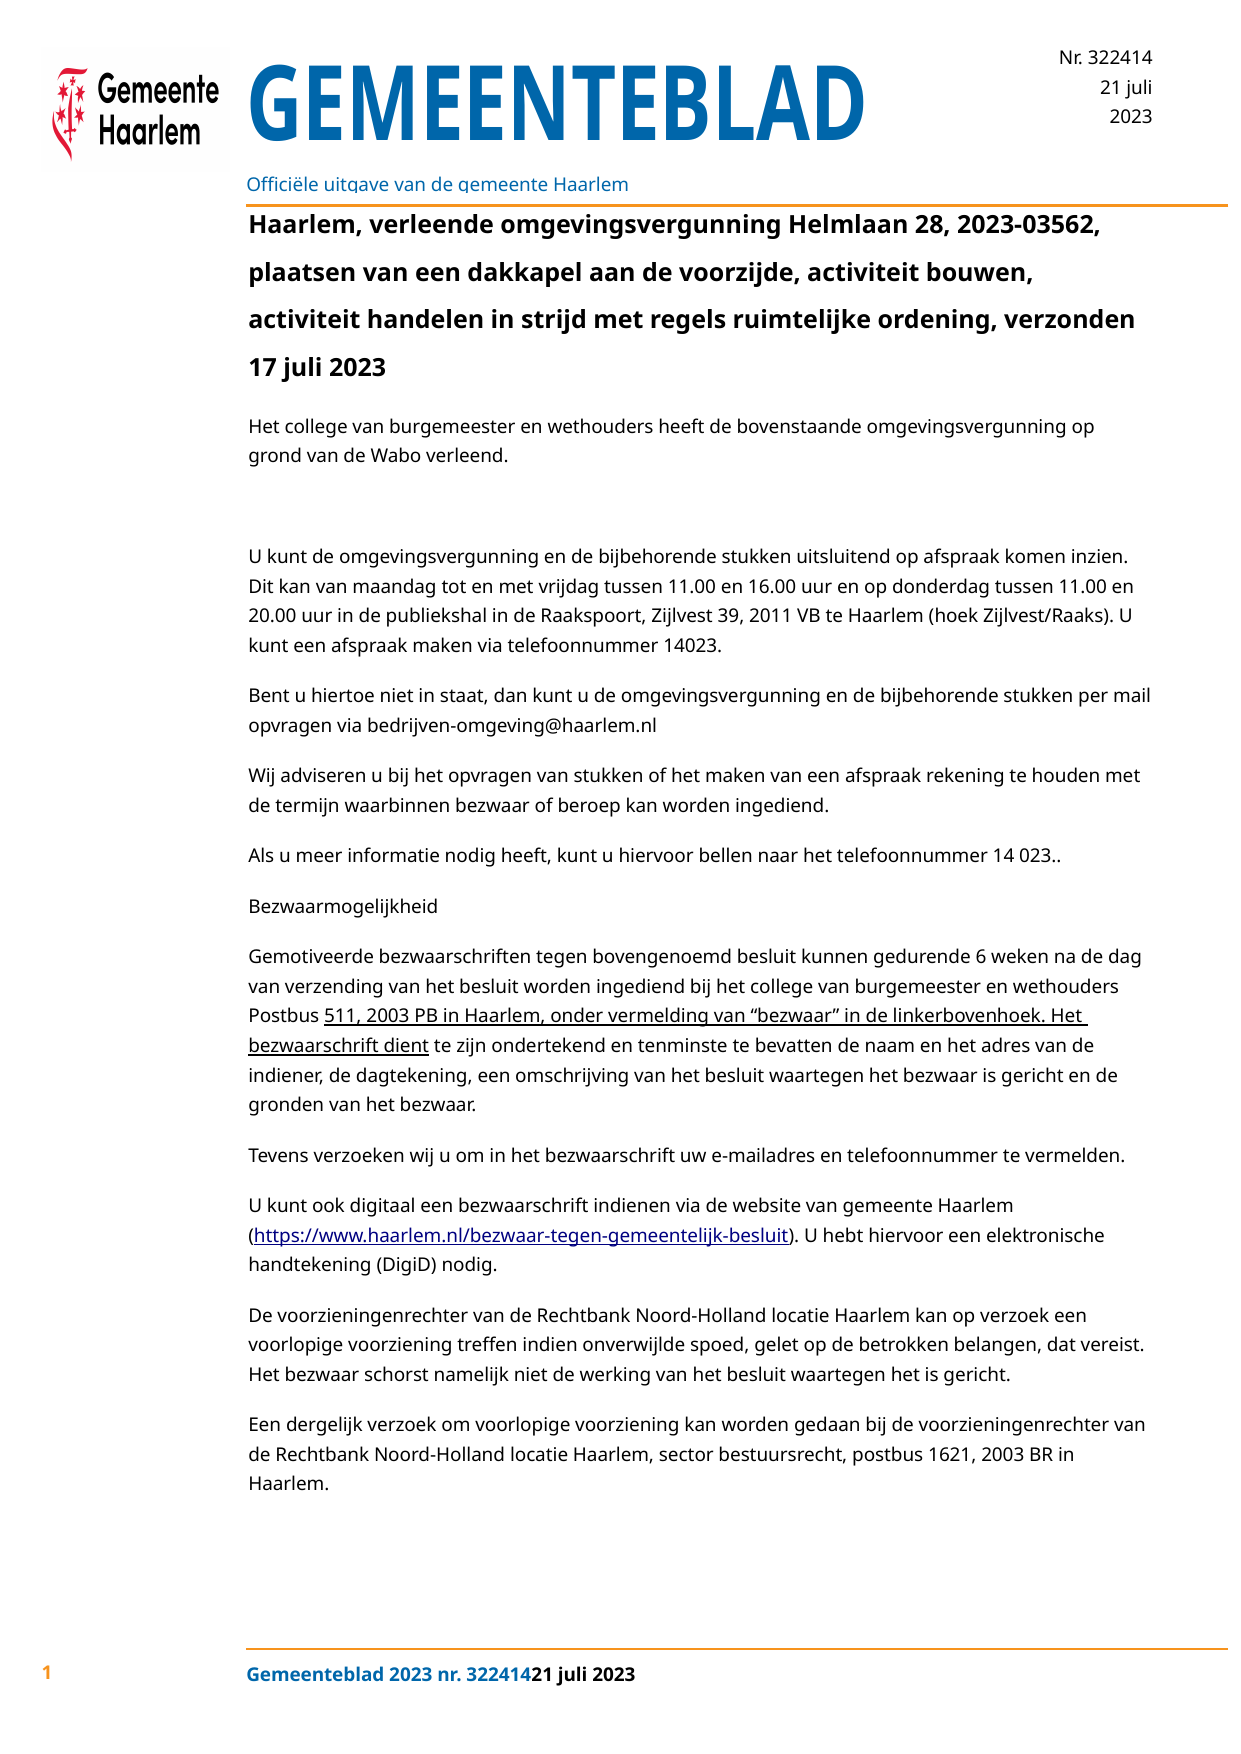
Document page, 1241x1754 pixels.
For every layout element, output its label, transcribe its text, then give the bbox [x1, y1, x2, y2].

text U kunt de omgevingsvergunning en de bijbehorende stukken uitsluitend op afspraak komen inzien. Dit kan van maandag tot en met vrijdag tussen 11.00 en 16.00 uur en op donderdag tussen 11.00 en 20.00 uur in de publiekshal in de Raakspoort, Zijlvest 39, 2011 VB te Haarlem (hoek Zijlvest/Raaks). U kunt een afspraak maken via telefoonnummer 14023. [248, 543, 1152, 658]
text Bezwaarmogelijkheid [248, 893, 1152, 919]
text Gemotiveerde bezwaarschriften tegen bovengenoemd besluit kunnen gedurende 6 weken na de dag van verzending van het besluit worden ingediend bij het college van burgemeester en wethouders Postbus 511, 2003 PB in Haarlem, onder vermelding van “bezwaar” in de linkerbovenhoek. Het bezwaarschrift dient te zijn ondertekend en tenminste te bevatten de naam en het adres van de indiener, de dagtekening, een omschrijving van het besluit waartegen het bezwaar is gericht en de gronden van het bezwaar. [248, 943, 1152, 1117]
text Een dergelijk verzoek om voorlopige voorziening kan worden gedaan bij de voorzieningenrechter van de Rechtbank Noord-Holland locatie Haarlem, sector bestuursrecht, postbus 1621, 2003 BR in Haarlem. [248, 1411, 1152, 1496]
text Bent u hiertoe niet in staat, dan kunt u de omgevingsvergunning en de bijbehorende stukken per mail opvragen via bedrijven-omgeving@haarlem.nl [248, 683, 1152, 738]
text Wij adviseren u bij het opvragen van stukken of het maken van een afspraak rekening te houden met de termijn waarbinnen bezwaar of beroep kan worden ingediend. [248, 763, 1152, 818]
text Het college van burgemeester en wethouders heeft de bovenstaande omgevingsvergunning op grond van de Wabo verleend. [248, 413, 1152, 468]
text Als u meer informatie nodig heeft, kunt u hiervoor bellen naar het telefoonnummer 14 023.. [248, 843, 1152, 868]
text Haarlem, verleende omgevingsvergunning Helmlaan 28, 2023-03562, plaatsen van een dakkapel aan de voorzijde, activiteit bouwen, activiteit handelen in strijd met regels ruimtelijke ordening, verzonden 17 juli 2023 [248, 207, 1152, 384]
text U kunt ook digitaal een bezwaarschrift indienen via de website van gemeente Haarlem (https://www.haarlem.nl/bezwaar-tegen-gemeentelijk-besluit). U hebt hiervoor een elektronische handtekening (DigiD) nodig. [248, 1192, 1152, 1277]
text De voorzieningenrechter van de Rechtbank Noord-Holland locatie Haarlem kan op verzoek een voorlopige voorziening treffen indien onverwijlde spoed, gelet op de betrokken belangen, dat vereist. Het bezwaar schorst namelijk niet de werking van het besluit waartegen het is gericht. [248, 1302, 1152, 1387]
text Tevens verzoeken wij u om in het bezwaarschrift uw e-mailadres en telefoonnummer te vermelden. [248, 1142, 1152, 1168]
picture [41, 47, 231, 172]
